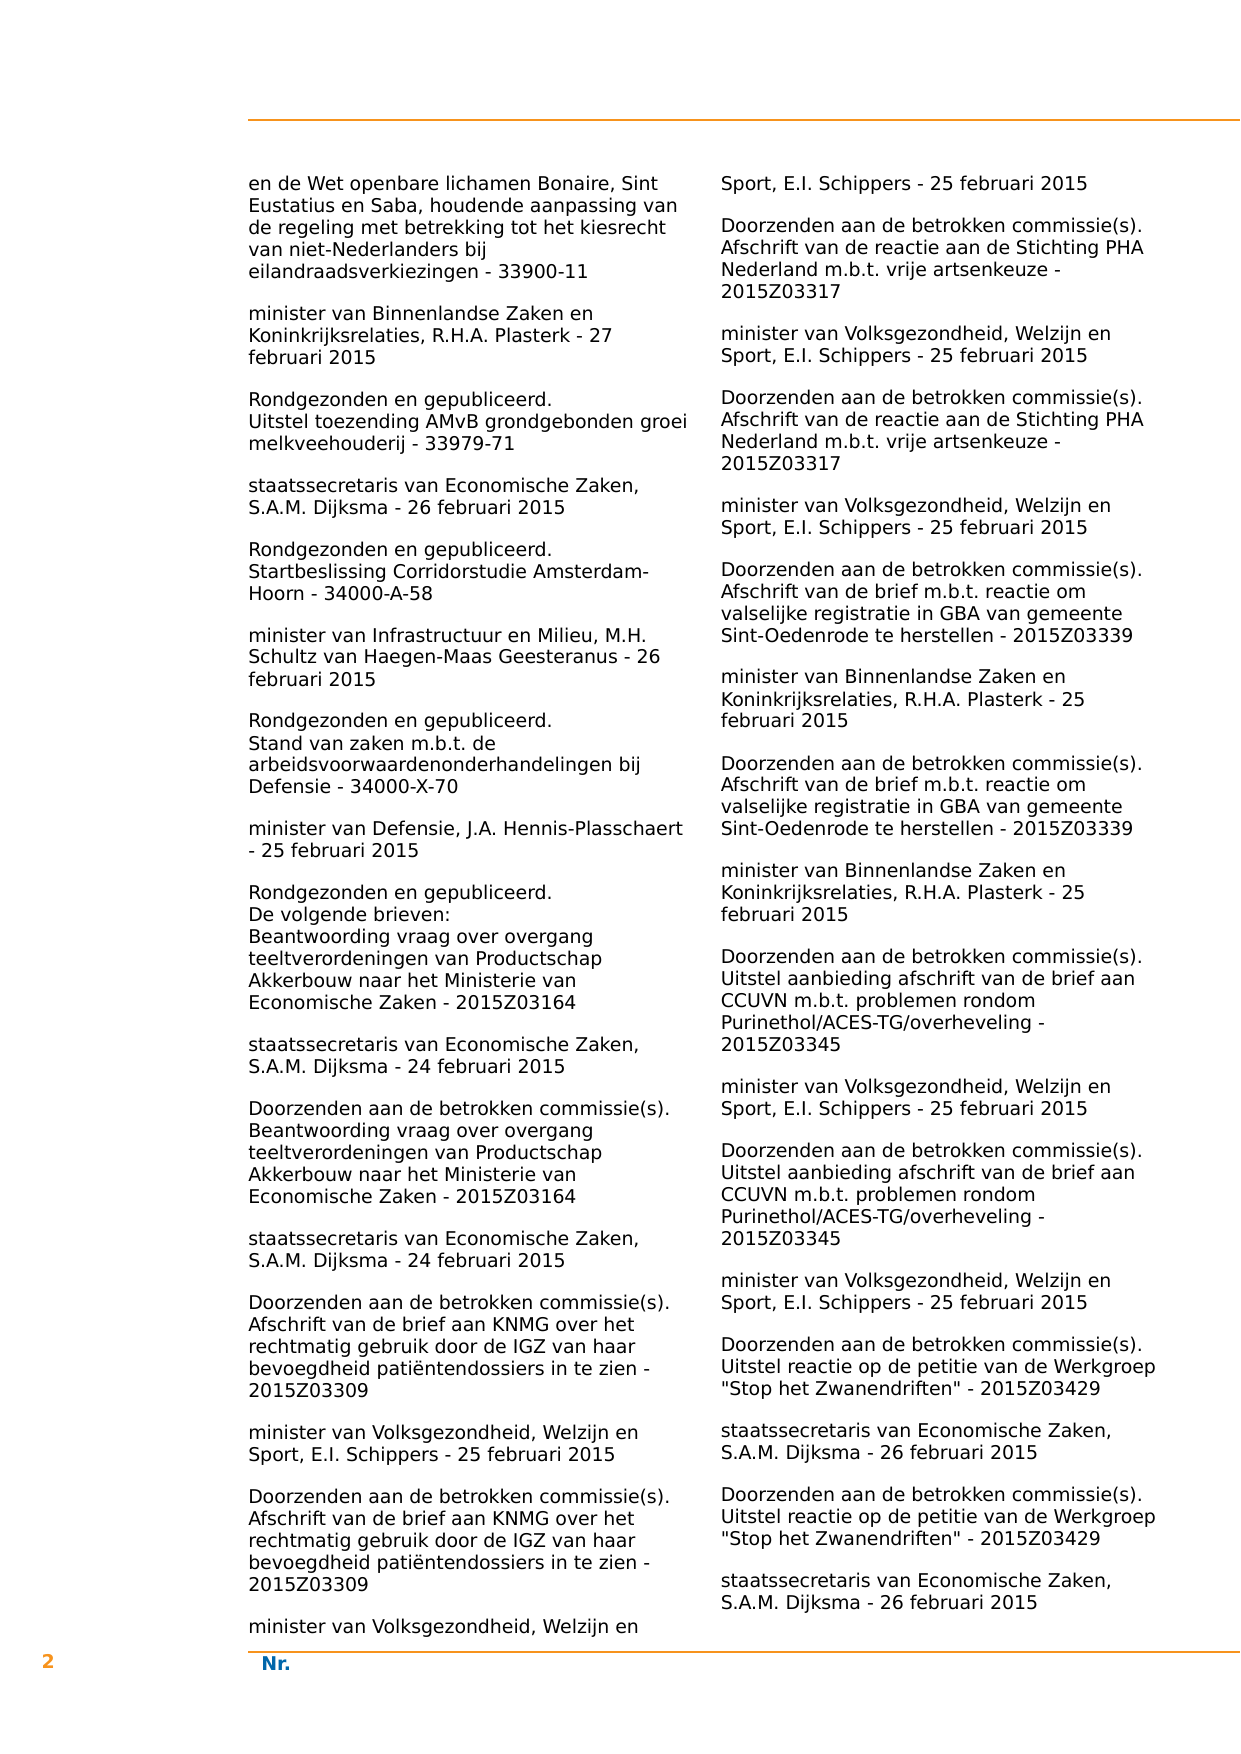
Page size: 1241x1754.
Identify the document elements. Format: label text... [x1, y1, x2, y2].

text Doorzenden aan de betrokken commissie(s). [721, 1484, 1163, 1506]
text Beantwoording vraag over overgang teeltverordeningen van Productschap Akkerbouw naar het Ministerie van Economische Zaken - 2015Z03164 [248, 926, 691, 1014]
text minister van Volksgezondheid, Welzijn en Sport, E.I. Schippers - 25 februari 2015 [248, 1422, 691, 1466]
text Uitstel reactie op de petitie van de Werkgroep "Stop het Zwanendriften" - 2015Z03429 [721, 1506, 1163, 1550]
text Doorzenden aan de betrokken commissie(s). [248, 1292, 691, 1314]
text staatssecretaris van Economische Zaken, S.A.M. Dijksma - 26 februari 2015 [248, 474, 691, 518]
text minister van Volksgezondheid, Welzijn en Sport, E.I. Schippers - 25 februari 2015 [721, 1076, 1163, 1120]
text Beantwoording vraag over overgang teeltverordeningen van Productschap Akkerbouw naar het Ministerie van Economische Zaken - 2015Z03164 [248, 1120, 691, 1208]
text Doorzenden aan de betrokken commissie(s). [248, 1486, 691, 1508]
text Uitstel reactie op de petitie van de Werkgroep "Stop het Zwanendriften" - 2015Z03429 [721, 1356, 1163, 1400]
text Doorzenden aan de betrokken commissie(s). [248, 1098, 691, 1120]
text Rondgezonden en gepubliceerd. [248, 710, 691, 732]
text en de Wet openbare lichamen Bonaire, Sint Eustatius en Saba, houdende aanpassing van de regeling met betrekking tot het kiesrecht van niet-Nederlanders bij eilandraadsverkiezingen - 33900-11 [248, 173, 691, 283]
text Uitstel toezending AMvB grondgebonden groei melkveehouderij - 33979-71 [248, 411, 691, 454]
text Afschrift van de brief m.b.t. reactie om valselijke registratie in GBA van gemeente Sint-Oedenrode te herstellen - 2015Z03339 [721, 774, 1163, 840]
text staatssecretaris van Economische Zaken, S.A.M. Dijksma - 24 februari 2015 [248, 1228, 691, 1272]
text minister van Infrastructuur en Milieu, M.H. Schultz van Haegen-Maas Geesteranus - 26 februari 2015 [248, 624, 691, 690]
text Rondgezonden en gepubliceerd. [248, 389, 691, 411]
text staatssecretaris van Economische Zaken, S.A.M. Dijksma - 24 februari 2015 [248, 1034, 691, 1078]
text Doorzenden aan de betrokken commissie(s). [721, 1334, 1163, 1356]
text Uitstel aanbieding afschrift van de brief aan CCUVN m.b.t. problemen rondom Purinethol/ACES-TG/overheveling - 2015Z03345 [721, 968, 1163, 1056]
text Afschrift van de reactie aan de Stichting PHA Nederland m.b.t. vrije artsenkeuze - 2015Z03317 [721, 237, 1163, 303]
text Sport, E.I. Schippers - 25 februari 2015 [721, 173, 1163, 195]
text minister van Binnenlandse Zaken en Koninkrijksrelaties, R.H.A. Plasterk - 25 februari 2015 [721, 666, 1163, 732]
text Doorzenden aan de betrokken commissie(s). [721, 946, 1163, 968]
text Startbeslissing Corridorstudie Amsterdam-Hoorn - 34000-A-58 [248, 561, 691, 604]
text Afschrift van de brief m.b.t. reactie om valselijke registratie in GBA van gemeente Sint-Oedenrode te herstellen - 2015Z03339 [721, 581, 1163, 646]
text minister van Volksgezondheid, Welzijn en Sport, E.I. Schippers - 25 februari 2015 [721, 494, 1163, 538]
text minister van Binnenlandse Zaken en Koninkrijksrelaties, R.H.A. Plasterk - 25 februari 2015 [721, 860, 1163, 926]
text minister van Defensie, J.A. Hennis-Plasschaert - 25 februari 2015 [248, 818, 691, 862]
text minister van Volksgezondheid, Welzijn en Sport, E.I. Schippers - 25 februari 2015 [721, 1270, 1163, 1314]
text Rondgezonden en gepubliceerd. [248, 538, 691, 561]
text Afschrift van de reactie aan de Stichting PHA Nederland m.b.t. vrije artsenkeuze - 2015Z03317 [721, 409, 1163, 474]
text Doorzenden aan de betrokken commissie(s). [721, 387, 1163, 409]
text Uitstel aanbieding afschrift van de brief aan CCUVN m.b.t. problemen rondom Purinethol/ACES-TG/overheveling - 2015Z03345 [721, 1162, 1163, 1250]
text minister van Volksgezondheid, Welzijn en Sport, E.I. Schippers - 25 februari 2015 [721, 323, 1163, 367]
text Stand van zaken m.b.t. de arbeidsvoorwaardenonderhandelingen bij Defensie - 34000-X-70 [248, 732, 691, 798]
text Afschrift van de brief aan KNMG over het rechtmatig gebruik door de IGZ van haar bevoegdheid patiëntendossiers in te zien - 2015Z03309 [248, 1314, 691, 1402]
text Rondgezonden en gepubliceerd. [248, 882, 691, 904]
text Afschrift van de brief aan KNMG over het rechtmatig gebruik door de IGZ van haar bevoegdheid patiëntendossiers in te zien - 2015Z03309 [248, 1508, 691, 1596]
text Doorzenden aan de betrokken commissie(s). [721, 215, 1163, 237]
text minister van Volksgezondheid, Welzijn en [248, 1616, 691, 1638]
text minister van Binnenlandse Zaken en Koninkrijksrelaties, R.H.A. Plasterk - 27 februari 2015 [248, 303, 691, 369]
text staatssecretaris van Economische Zaken, S.A.M. Dijksma - 26 februari 2015 [721, 1570, 1163, 1614]
text De volgende brieven: [248, 904, 691, 926]
text Doorzenden aan de betrokken commissie(s). [721, 1140, 1163, 1162]
text Doorzenden aan de betrokken commissie(s). [721, 558, 1163, 581]
text Doorzenden aan de betrokken commissie(s). [721, 752, 1163, 774]
text staatssecretaris van Economische Zaken, S.A.M. Dijksma - 26 februari 2015 [721, 1420, 1163, 1464]
